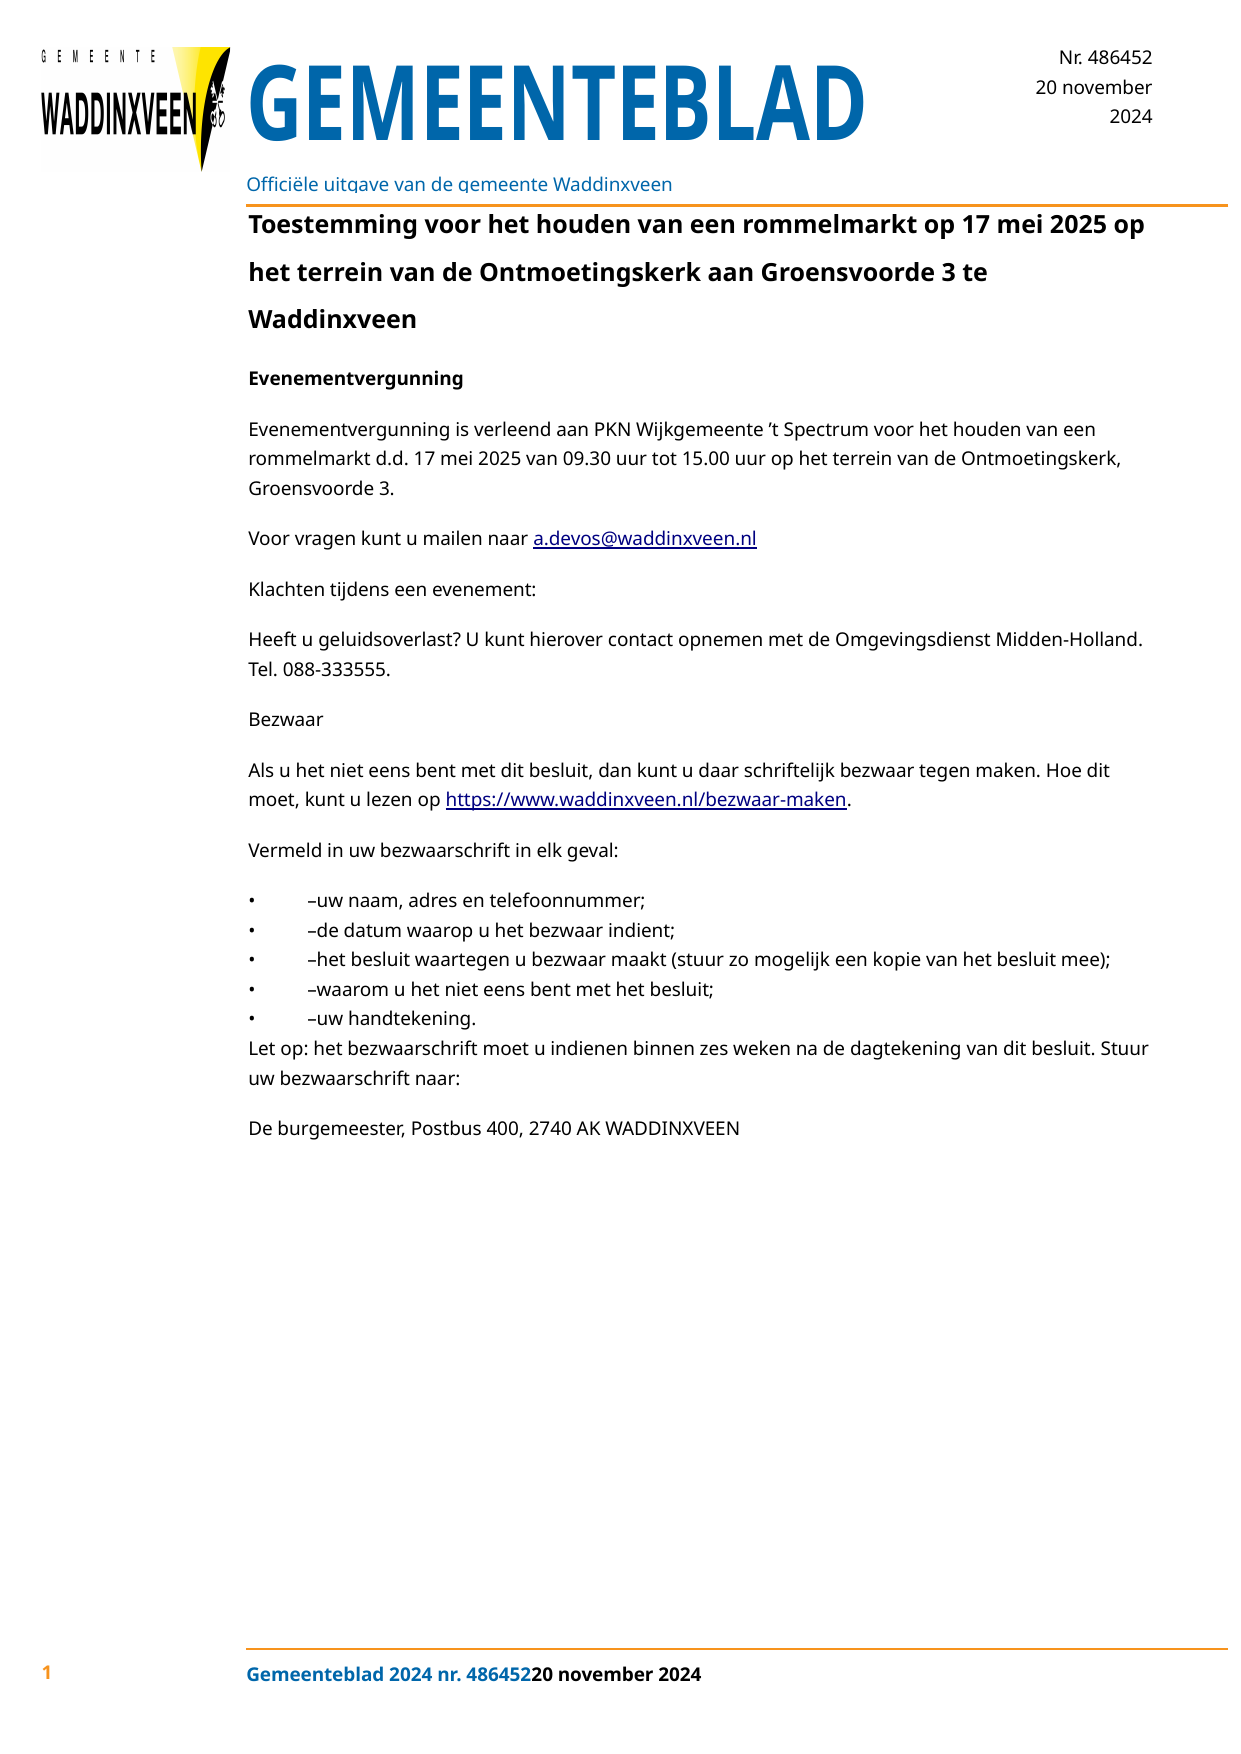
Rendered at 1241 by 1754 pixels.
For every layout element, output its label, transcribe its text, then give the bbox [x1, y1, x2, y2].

text Evenementvergunning is verleend aan PKN Wijkgemeente ’t Spectrum voor het houden van een rommelmarkt d.d. 17 mei 2025 van 09.30 uur tot 15.00 uur op het terrein van de Ontmoetingskerk, Groensvoorde 3. [248, 416, 1152, 501]
text De burgemeester, Postbus 400, 2740 AK WADDINXVEEN [248, 1115, 1152, 1141]
list –uw handtekening. [248, 1006, 1152, 1031]
list –het besluit waartegen u bezwaar maakt (stuur zo mogelijk een kopie van het besluit mee); [248, 946, 1152, 972]
text Vermeld in uw bezwaarschrift in elk geval: [248, 837, 1152, 862]
list –de datum waarop u het bezwaar indient; [248, 917, 1152, 942]
text Klachten tijdens een evenement: [248, 576, 1152, 602]
text Let op: het bezwaarschrift moet u indienen binnen zes weken na de dagtekening van dit besluit. Stuur uw bezwaarschrift naar: [248, 1035, 1152, 1090]
picture [41, 47, 231, 172]
text Bezwaar [248, 706, 1152, 732]
text Als u het niet eens bent met dit besluit, dan kunt u daar schriftelijk bezwaar tegen maken. Hoe dit moet, kunt u lezen op https://www.waddinxveen.nl/bezwaar-maken. [248, 757, 1152, 812]
list –uw naam, adres en telefoonnummer; [248, 887, 1152, 913]
text Toestemming voor het houden van een rommelmarkt op 17 mei 2025 op het terrein van de Ontmoetingskerk aan Groensvoorde 3 te Waddinxveen [248, 207, 1152, 336]
list –waarom u het niet eens bent met het besluit; [248, 976, 1152, 1002]
text Voor vragen kunt u mailen naar a.devos@waddinxveen.nl [248, 526, 1152, 551]
text Heeft u geluidsoverlast? U kunt hierover contact opnemen met de Omgevingsdienst Midden-Holland. Tel. 088-333555. [248, 626, 1152, 682]
text Evenementvergunning [248, 366, 1152, 391]
